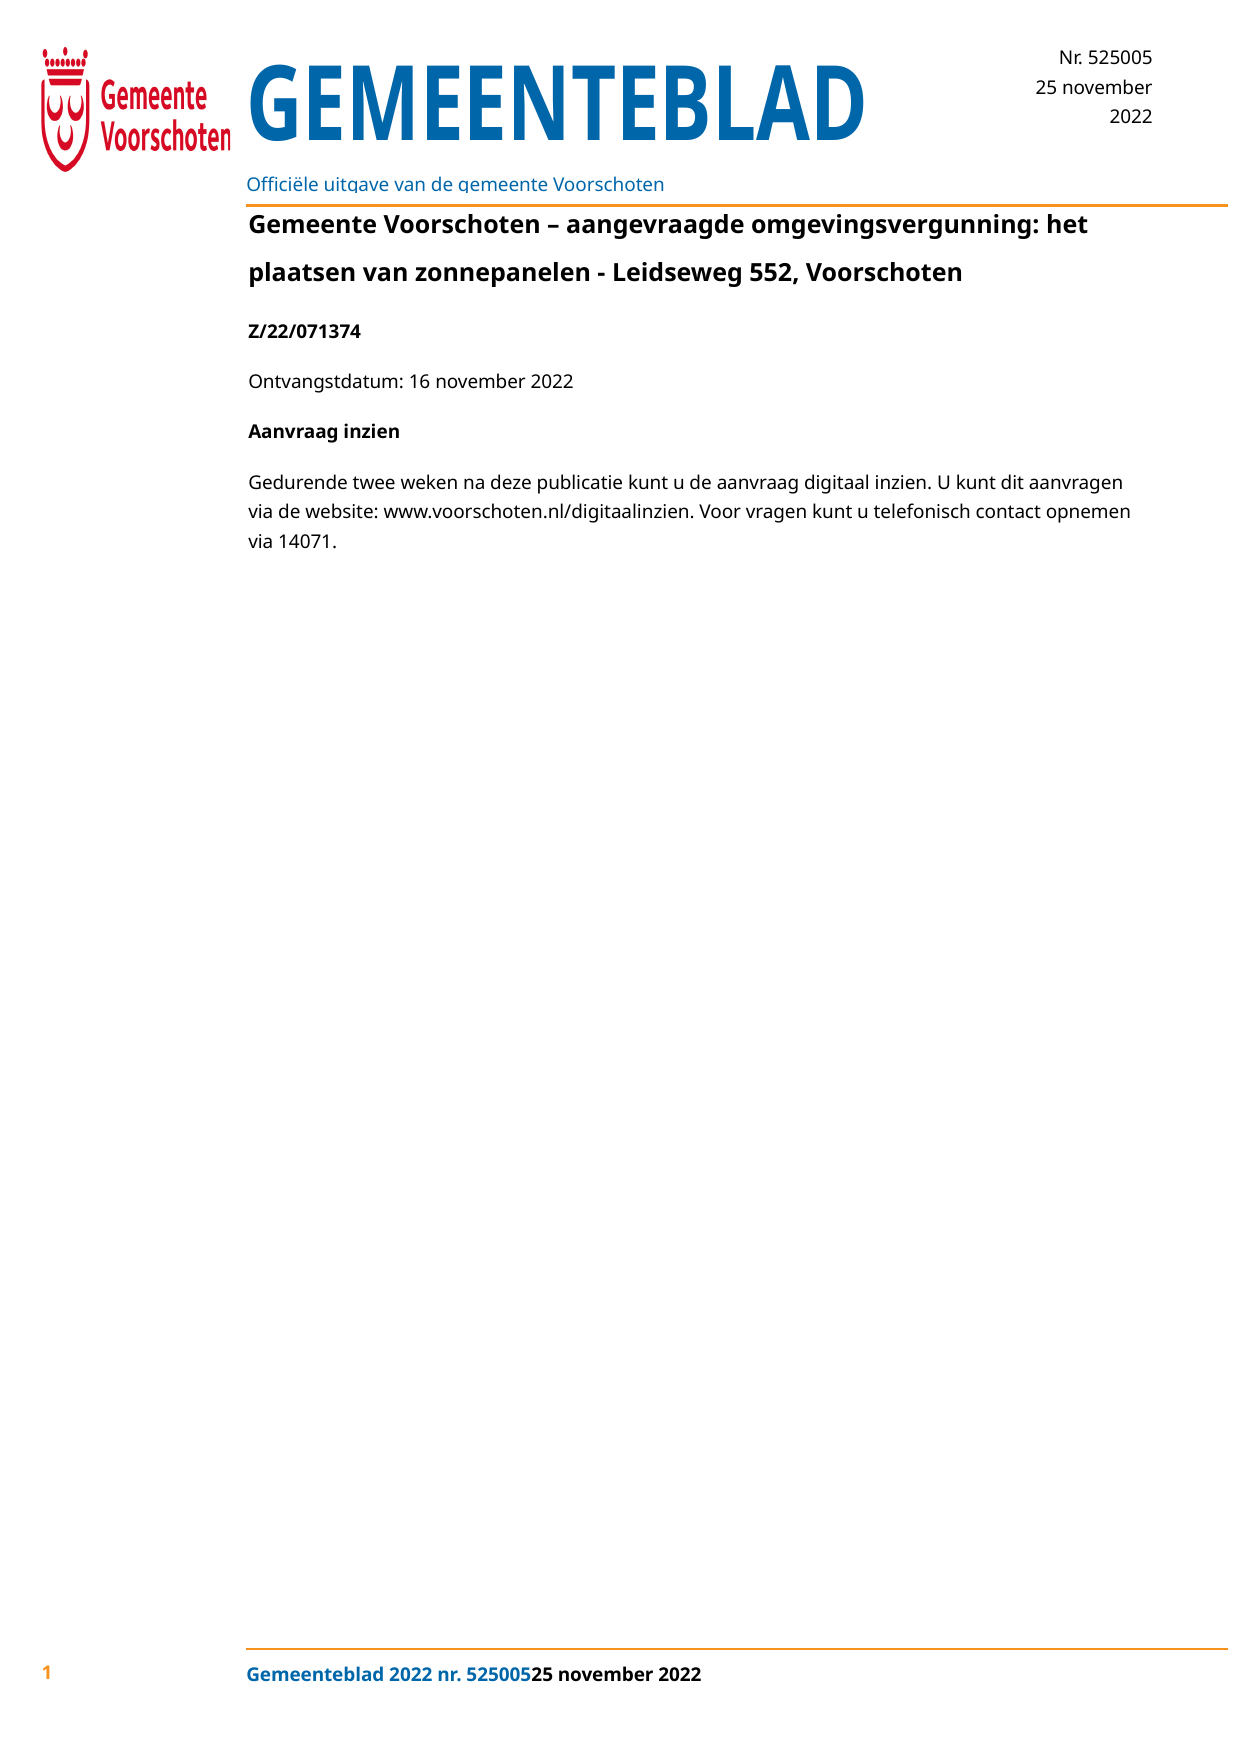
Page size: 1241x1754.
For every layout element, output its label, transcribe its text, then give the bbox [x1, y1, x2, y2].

text Ontvangstdatum: 16 november 2022 [248, 368, 1152, 394]
text Gemeente Voorschoten – aangevraagde omgevingsvergunning: het plaatsen van zonnepanelen - Leidseweg 552, Voorschoten [248, 207, 1152, 288]
text Gedurende twee weken na deze publicatie kunt u de aanvraag digitaal inzien. U kunt dit aanvragen via de website: www.voorschoten.nl/digitaalinzien. Voor vragen kunt u telefonisch contact opnemen via 14071. [248, 469, 1152, 554]
text Z/22/071374 [248, 318, 1152, 344]
picture [41, 47, 231, 172]
text Aanvraag inzien [248, 419, 1152, 444]
